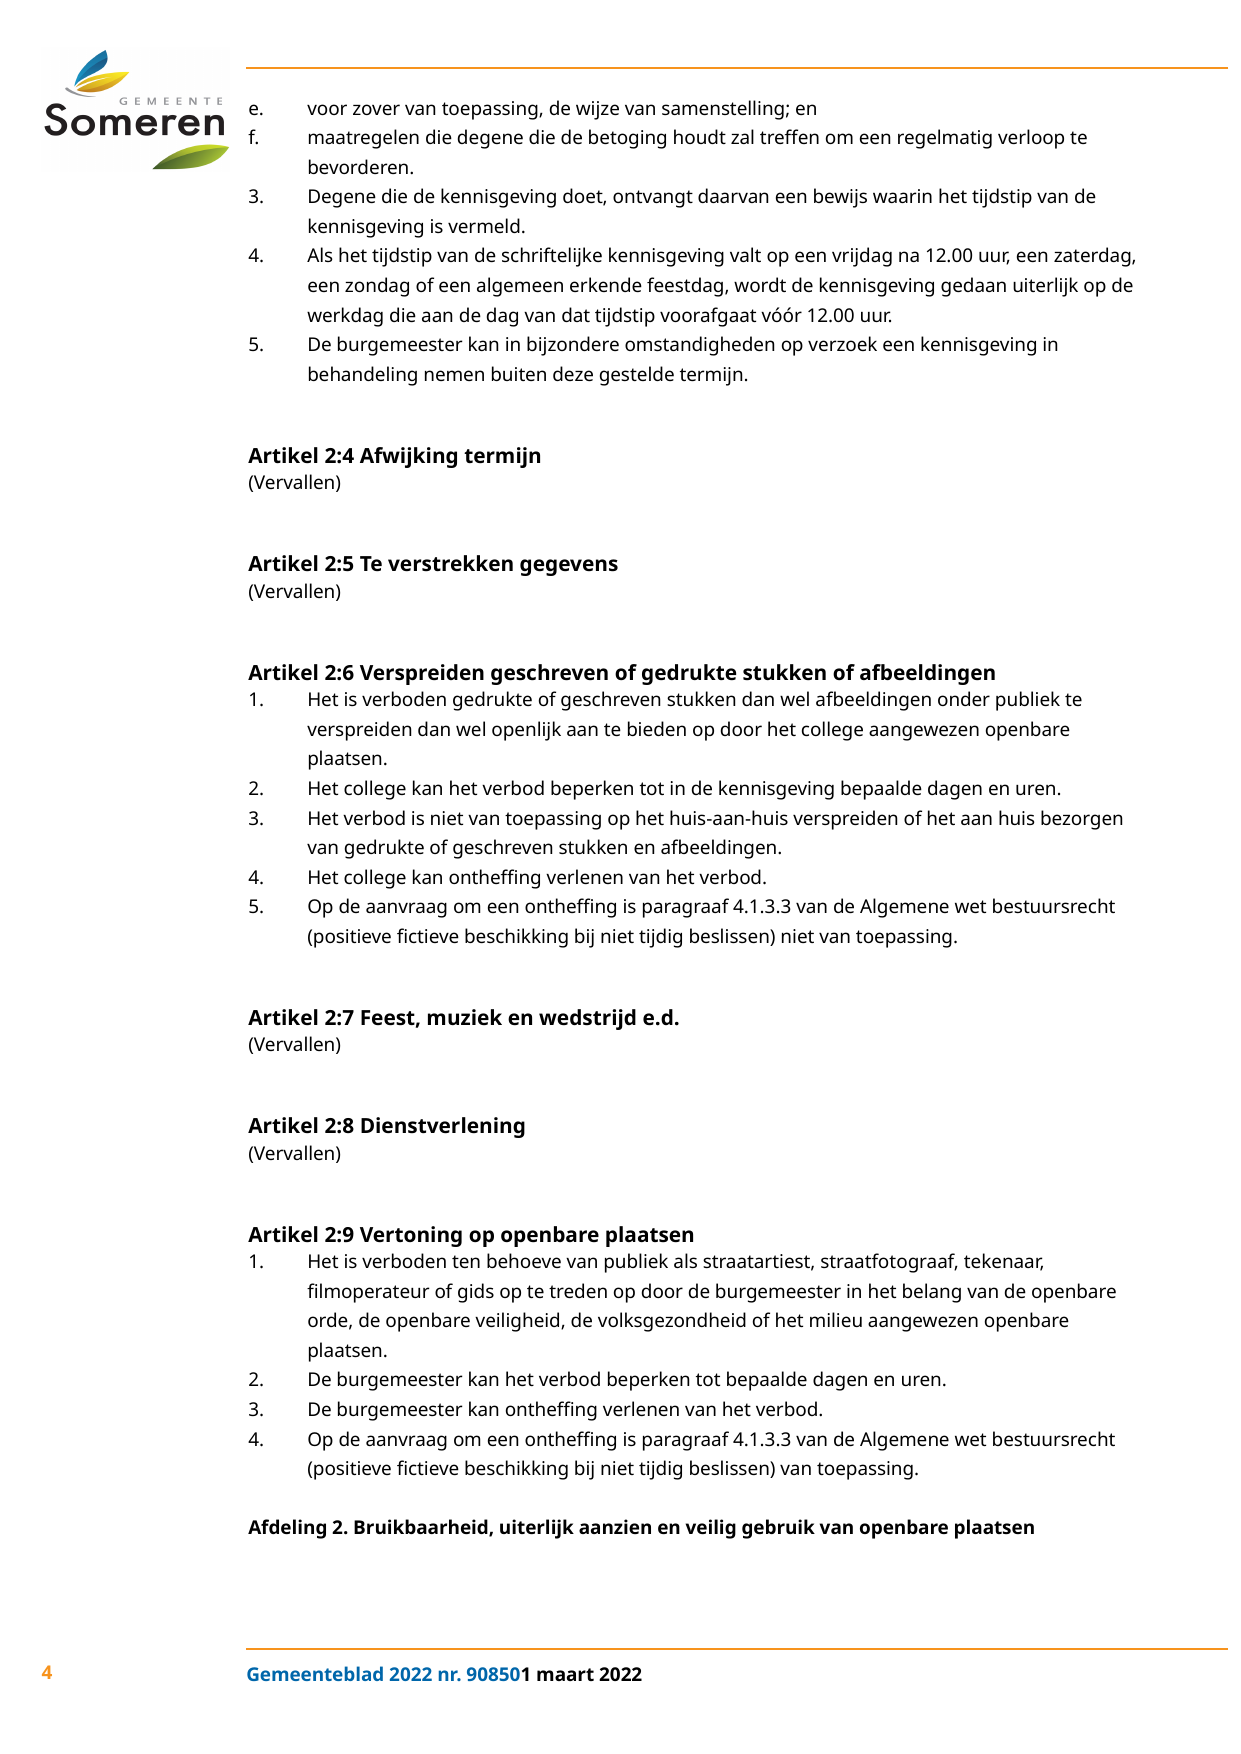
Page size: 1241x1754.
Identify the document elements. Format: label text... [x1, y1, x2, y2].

text Afdeling 2. Bruikbaarheid, uiterlijk aanzien en veilig gebruik van openbare plaatsen [248, 1514, 1152, 1540]
text Artikel 2:6 Verspreiden geschreven of gedrukte stukken of afbeeldingen [248, 658, 1152, 686]
text Artikel 2:5 Te verstrekken gegevens [248, 549, 1152, 578]
list Het is verboden gedrukte of geschreven stukken dan wel afbeeldingen onder publiek te verspreiden dan wel openlijk aan te bieden op door het college aangewezen openbare plaatsen. [248, 686, 1152, 771]
text (Vervallen) [248, 578, 1152, 604]
text Artikel 2:8 Dienstverlening [248, 1111, 1152, 1140]
text (Vervallen) [248, 469, 1152, 495]
list Het college kan ontheffing verlenen van het verbod. [248, 864, 1152, 889]
text Artikel 2:4 Afwijking termijn [248, 441, 1152, 469]
list maatregelen die degene die de betoging houdt zal treffen om een regelmatig verloop te bevorderen. [248, 124, 1152, 180]
text Artikel 2:7 Feest, muziek en wedstrijd e.d. [248, 1003, 1152, 1031]
list De burgemeester kan in bijzondere omstandigheden op verzoek een kennisgeving in behandeling nemen buiten deze gestelde termijn. [248, 331, 1152, 387]
list Als het tijdstip van de schriftelijke kennisgeving valt op een vrijdag na 12.00 uur, een zaterdag, een zondag of een algemeen erkende feestdag, wordt de kennisgeving gedaan uiterlijk op de werkdag die aan de dag van dat tijdstip voorafgaat vóór 12.00 uur. [248, 243, 1152, 328]
list Het verbod is niet van toepassing op het huis-aan-huis verspreiden of het aan huis bezorgen van gedrukte of geschreven stukken en afbeeldingen. [248, 805, 1152, 860]
list Degene die de kennisgeving doet, ontvangt daarvan een bewijs waarin het tijdstip van de kennisgeving is vermeld. [248, 183, 1152, 239]
list Het college kan het verbod beperken tot in de kennisgeving bepaalde dagen en uren. [248, 775, 1152, 801]
list De burgemeester kan ontheffing verlenen van het verbod. [248, 1396, 1152, 1422]
list Het is verboden ten behoeve van publiek als straatartiest, straatfotograaf, tekenaar, filmoperateur of gids op te treden op door de burgemeester in het belang van de openbare orde, de openbare veiligheid, de volksgezondheid of het milieu aangewezen openbare plaatsen. [248, 1248, 1152, 1363]
text (Vervallen) [248, 1031, 1152, 1057]
list De burgemeester kan het verbod beperken tot bepaalde dagen en uren. [248, 1367, 1152, 1392]
list voor zover van toepassing, de wijze van samenstelling; en [248, 95, 1152, 121]
picture [41, 47, 231, 172]
text Artikel 2:9 Vertoning op openbare plaatsen [248, 1220, 1152, 1248]
list Op de aanvraag om een ontheffing is paragraaf 4.1.3.3 van de Algemene wet bestuursrecht (positieve fictieve beschikking bij niet tijdig beslissen) van toepassing. [248, 1426, 1152, 1481]
list Op de aanvraag om een ontheffing is paragraaf 4.1.3.3 van de Algemene wet bestuursrecht (positieve fictieve beschikking bij niet tijdig beslissen) niet van toepassing. [248, 893, 1152, 949]
text (Vervallen) [248, 1140, 1152, 1166]
